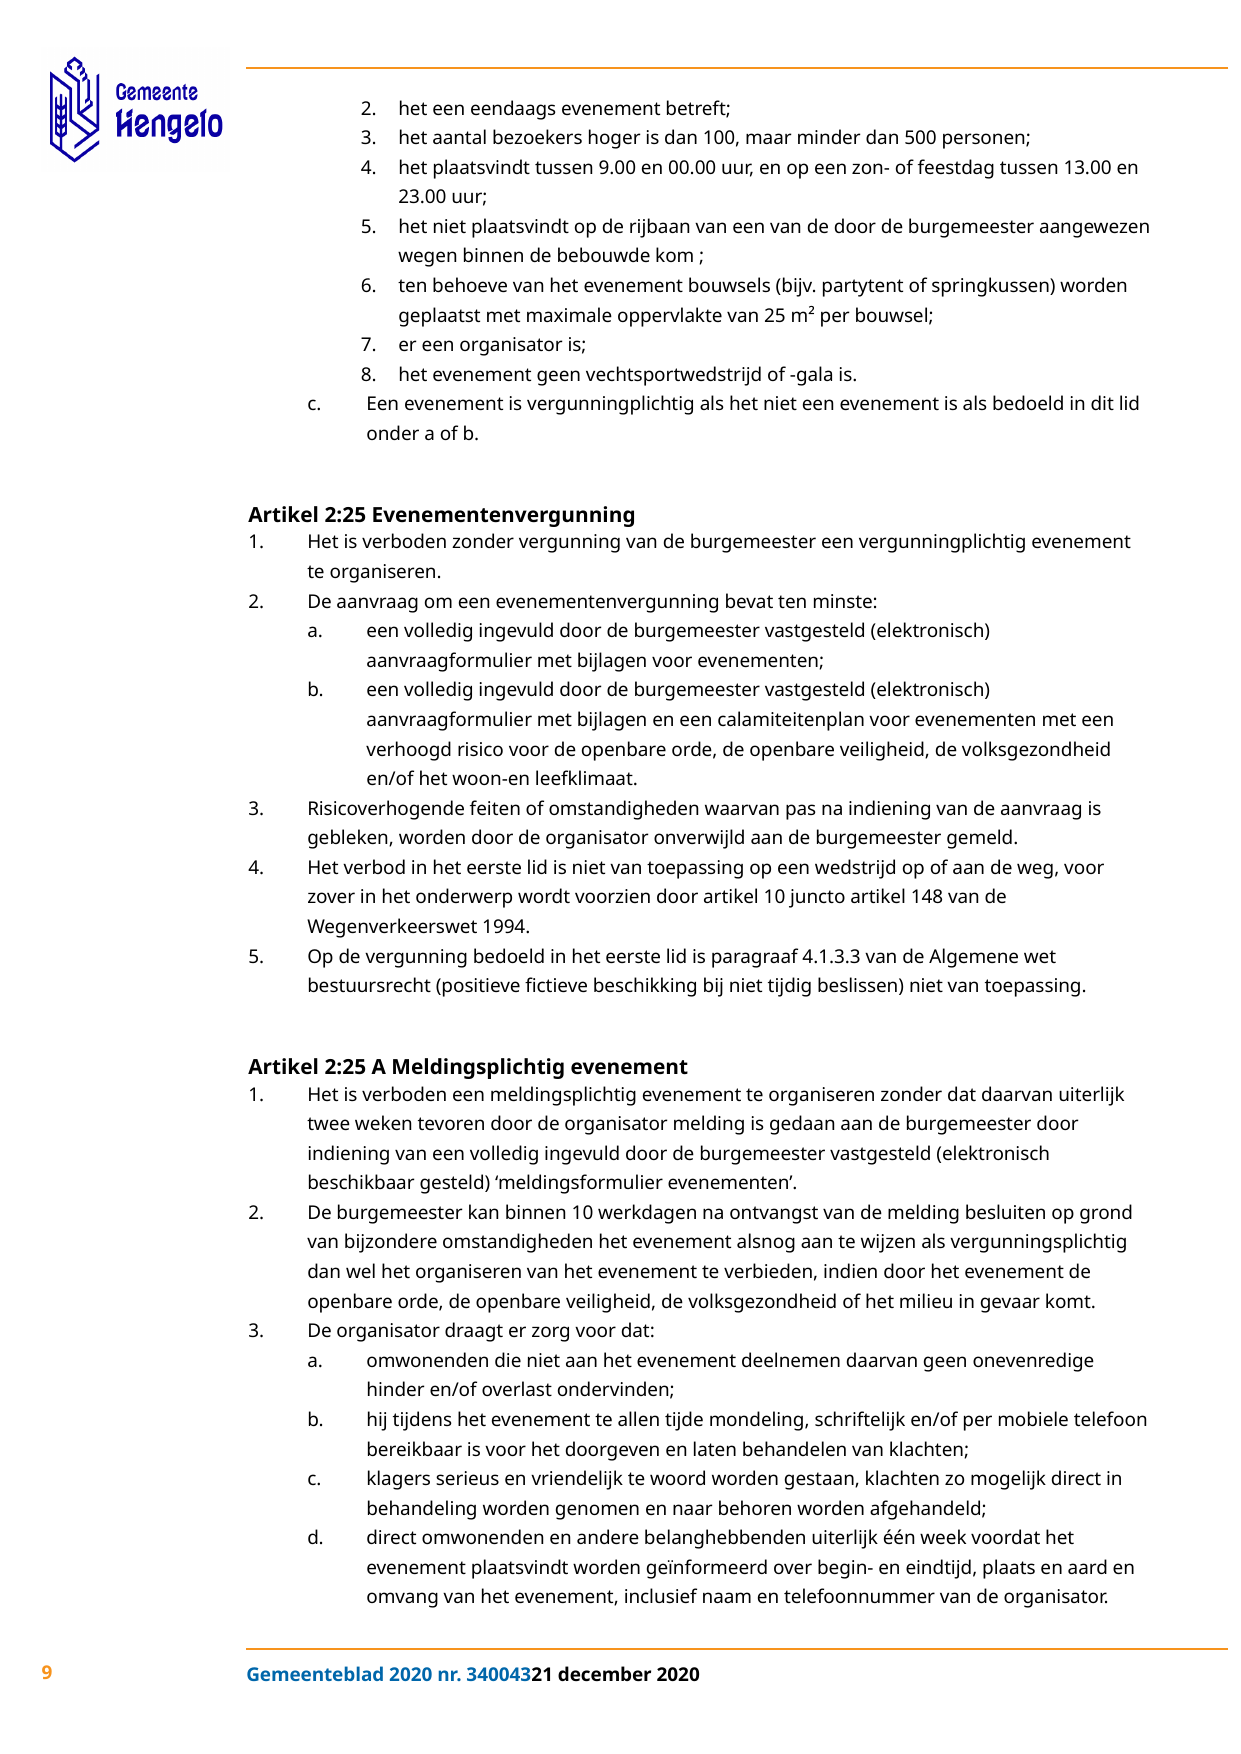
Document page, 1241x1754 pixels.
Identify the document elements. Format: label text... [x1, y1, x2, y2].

list De organisator draagt er zorg voor dat: [248, 1317, 1152, 1343]
list De burgemeester kan binnen 10 werkdagen na ontvangst van de melding besluiten op grond van bijzondere omstandigheden het evenement alsnog aan te wijzen als vergunningsplichtig dan wel het organiseren van het evenement te verbieden, indien door het evenement de openbare orde, de openbare veiligheid, de volksgezondheid of het milieu in gevaar komt. [248, 1199, 1152, 1314]
list een volledig ingevuld door de burgemeester vastgesteld (elektronisch) aanvraagformulier met bijlagen en een calamiteitenplan voor evenementen met een verhoogd risico voor de openbare orde, de openbare veiligheid, de volksgezondheid en/of het woon-en leefklimaat. [307, 677, 1152, 791]
list er een organisator is; [361, 331, 1152, 357]
list het aantal bezoekers hoger is dan 100, maar minder dan 500 personen; [361, 124, 1152, 150]
list omwonenden die niet aan het evenement deelnemen daarvan geen onevenredige hinder en/of overlast ondervinden; [307, 1347, 1152, 1402]
list Het is verboden zonder vergunning van de burgemeester een vergunningplichtig evenement te organiseren. [248, 529, 1152, 584]
list Het verbod in het eerste lid is niet van toepassing op een wedstrijd op of aan de weg, voor zover in het onderwerp wordt voorzien door artikel 10 juncto artikel 148 van de Wegenverkeerswet 1994. [248, 854, 1152, 939]
list klagers serieus en vriendelijk te woord worden gestaan, klachten zo mogelijk direct in behandeling worden genomen en naar behoren worden afgehandeld; [307, 1465, 1152, 1521]
list het een eendaags evenement betreft; [361, 95, 1152, 121]
text Artikel 2:25 Evenementenvergunning [248, 500, 1152, 529]
list een volledig ingevuld door de burgemeester vastgesteld (elektronisch) aanvraagformulier met bijlagen voor evenementen; [307, 617, 1152, 673]
list ten behoeve van het evenement bouwsels (bijv. partytent of springkussen) worden geplaatst met maximale oppervlakte van 25 m² per bouwsel; [361, 272, 1152, 328]
list Op de vergunning bedoeld in het eerste lid is paragraaf 4.1.3.3 van de Algemene wet bestuursrecht (positieve fictieve beschikking bij niet tijdig beslissen) niet van toepassing. [248, 943, 1152, 998]
list het plaatsvindt tussen 9.00 en 00.00 uur, en op een zon- of feestdag tussen 13.00 en 23.00 uur; [361, 154, 1152, 209]
list Een evenement is vergunningplichtig als het niet een evenement is als bedoeld in dit lid onder a of b. [307, 391, 1152, 446]
list De aanvraag om een evenementenvergunning bevat ten minste: [248, 588, 1152, 613]
list het niet plaatsvindt op de rijbaan van een van de door de burgemeester aangewezen wegen binnen de bebouwde kom ; [361, 213, 1152, 268]
text Artikel 2:25 A Meldingsplichtig evenement [248, 1052, 1152, 1081]
list direct omwonenden en andere belanghebbenden uiterlijk één week voordat het evenement plaatsvindt worden geïnformeerd over begin- en eindtijd, plaats en aard en omvang van het evenement, inclusief naam en telefoonnummer van de organisator. [307, 1524, 1152, 1609]
picture [41, 47, 231, 172]
list Risicoverhogende feiten of omstandigheden waarvan pas na indiening van de aanvraag is gebleken, worden door de organisator onverwijld aan de burgemeester gemeld. [248, 795, 1152, 850]
list het evenement geen vechtsportwedstrijd of -gala is. [361, 361, 1152, 387]
list Het is verboden een meldingsplichtig evenement te organiseren zonder dat daarvan uiterlijk twee weken tevoren door de organisator melding is gedaan aan de burgemeester door indiening van een volledig ingevuld door de burgemeester vastgesteld (elektronisch beschikbaar gesteld) ‘meldingsformulier evenementen’. [248, 1081, 1152, 1195]
list hij tijdens het evenement te allen tijde mondeling, schriftelijk en/of per mobiele telefoon bereikbaar is voor het doorgeven en laten behandelen van klachten; [307, 1406, 1152, 1462]
